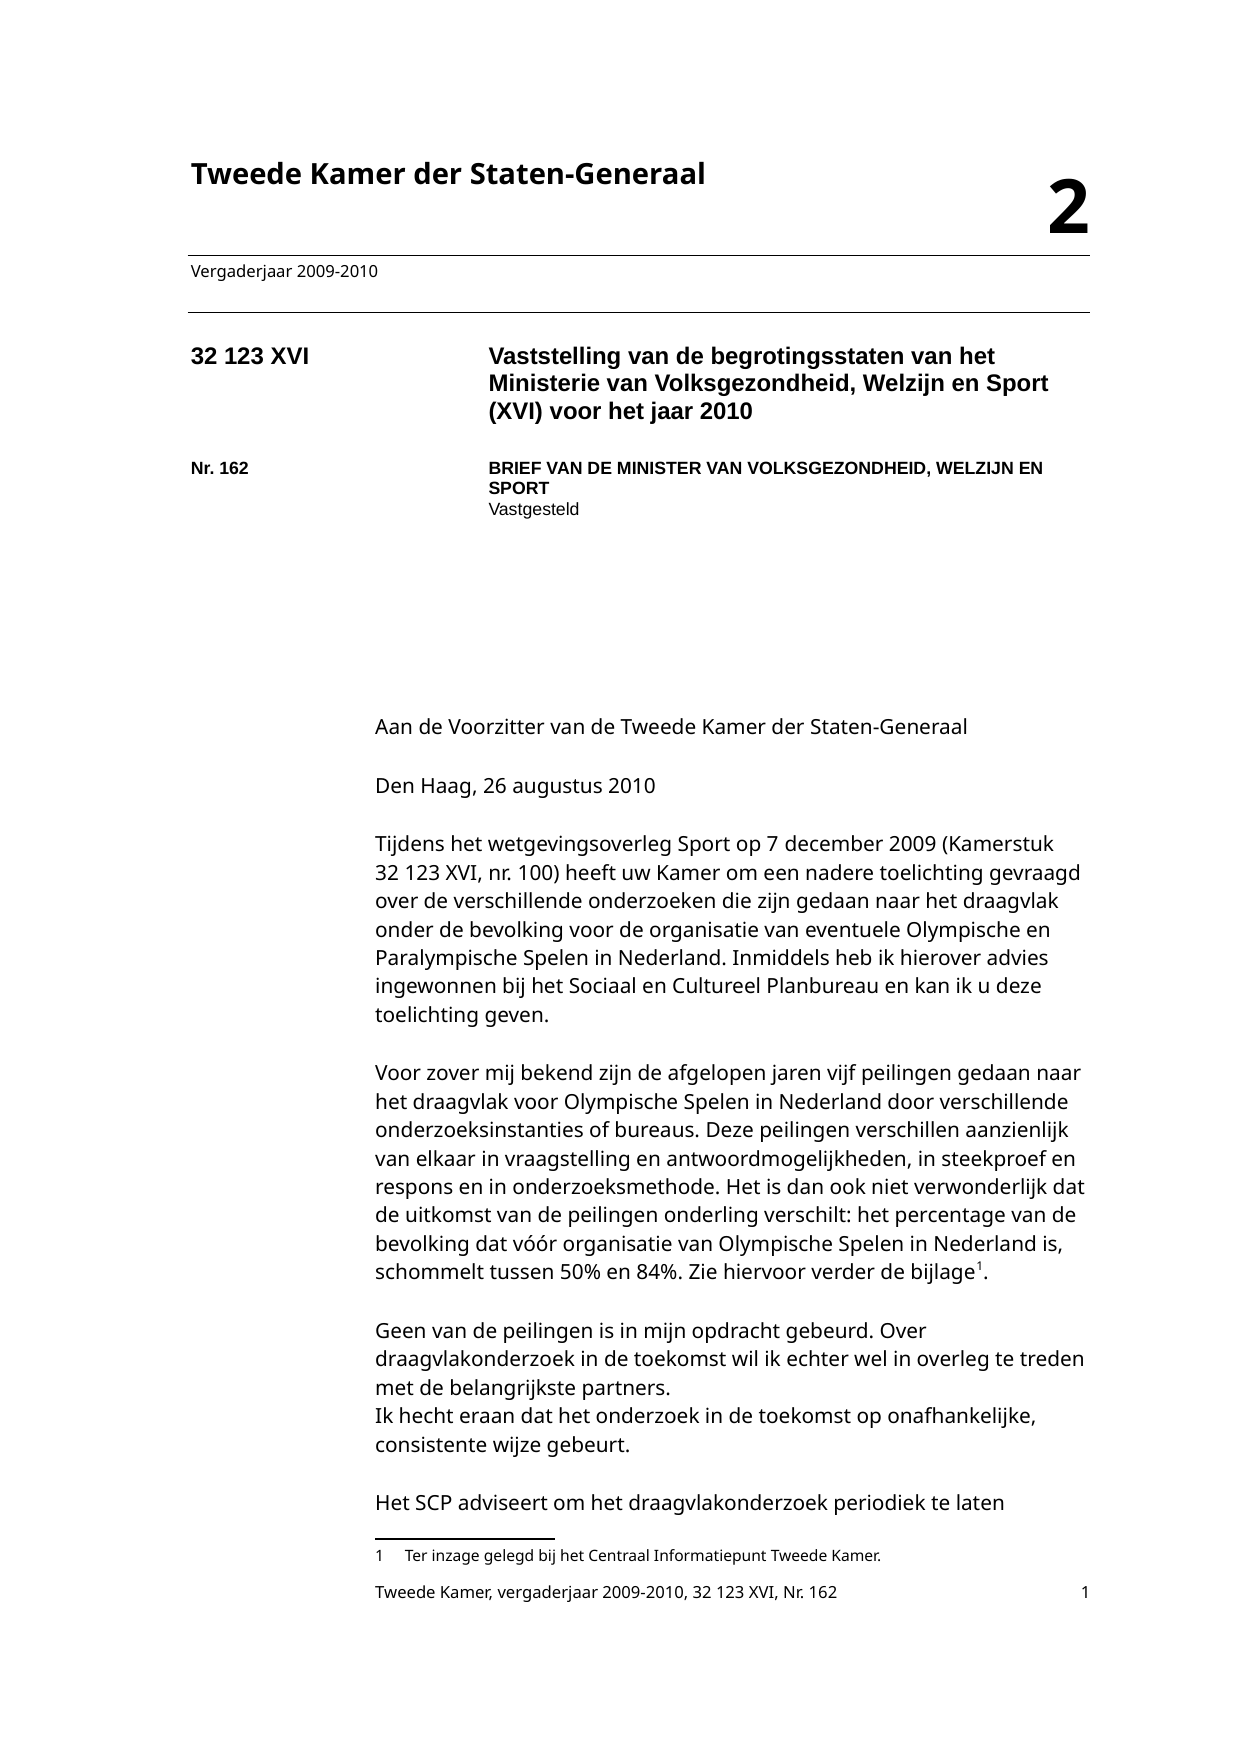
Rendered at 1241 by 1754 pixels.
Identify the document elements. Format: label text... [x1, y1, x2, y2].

table_cell Nr. 162 [188, 455, 485, 594]
text Voor zover mij bekend zijn de afgelopen jaren vijf peilingen gedaan naar het draagvlak voor Olympische Spelen in Nederland door verschillende onderzoeksinstanties of bureaus. Deze peilingen verschillen aanzienlijk van elkaar in vraagstelling en antwoordmogelijkheden, in steekproef en respons en in onderzoeksmethode. Het is dan ook niet verwonderlijk dat de uitkomst van de peilingen onderling verschilt: het percentage van de bevolking dat vóór organisatie van Olympische Spelen in Nederland is, schommelt tussen 50% en 84%. Zie hiervoor verder de bijlage. [375, 1058, 1090, 1286]
text Den Haag, 26 augustus 2010 [375, 771, 1090, 799]
table_cell 32 123 XVI [188, 339, 485, 454]
table_cell [485, 313, 1090, 339]
text Ter inzage gelegd bij het Centraal Informatiepunt Tweede Kamer. [375, 1538, 1090, 1566]
text Ik hecht eraan dat het onderzoek in de toekomst op onafhankelijke, consistente wijze gebeurt. [375, 1401, 1090, 1458]
table_header Tweede Kamer der Staten-Generaal [188, 150, 909, 255]
table_cell [485, 256, 1090, 312]
text Aan de Voorzitter van de Tweede Kamer der Staten-Generaal [375, 712, 1090, 741]
text Tijdens het wetgevingsoverleg Sport op 7 december 2009 (Kamerstuk 32 123 XVI, nr. 100) heeft uw Kamer om een nadere toelichting gevraagd over de verschillende onderzoeken die zijn gedaan naar het draagvlak onder de bevolking voor de organisatie van eventuele Olympische en Paralympische Spelen in Nederland. Inmiddels heb ik hierover advies ingewonnen bij het Sociaal en Cultureel Planbureau en kan ik u deze toelichting geven. [375, 829, 1090, 1028]
table_header 2 [910, 150, 1090, 255]
table_cell Vergaderjaar 2009-2010 [188, 256, 485, 312]
table_cell Vaststelling van de begrotingsstaten van het Ministerie van Volksgezondheid, Welzijn en Sport (XVI) voor het jaar 2010 [485, 339, 1090, 454]
text Geen van de peilingen is in mijn opdracht gebeurd. Over draagvlakonderzoek in de toekomst wil ik echter wel in overleg te treden met de belangrijkste partners. [375, 1316, 1090, 1401]
table_cell BRIEF VAN DE MINISTER VAN VOLKSGEZONDHEID, WELZIJN EN SPORT Vastgesteld [485, 455, 1090, 594]
table_cell [188, 313, 485, 339]
text Het SCP adviseert om het draagvlakonderzoek periodiek te laten [375, 1488, 1090, 1517]
